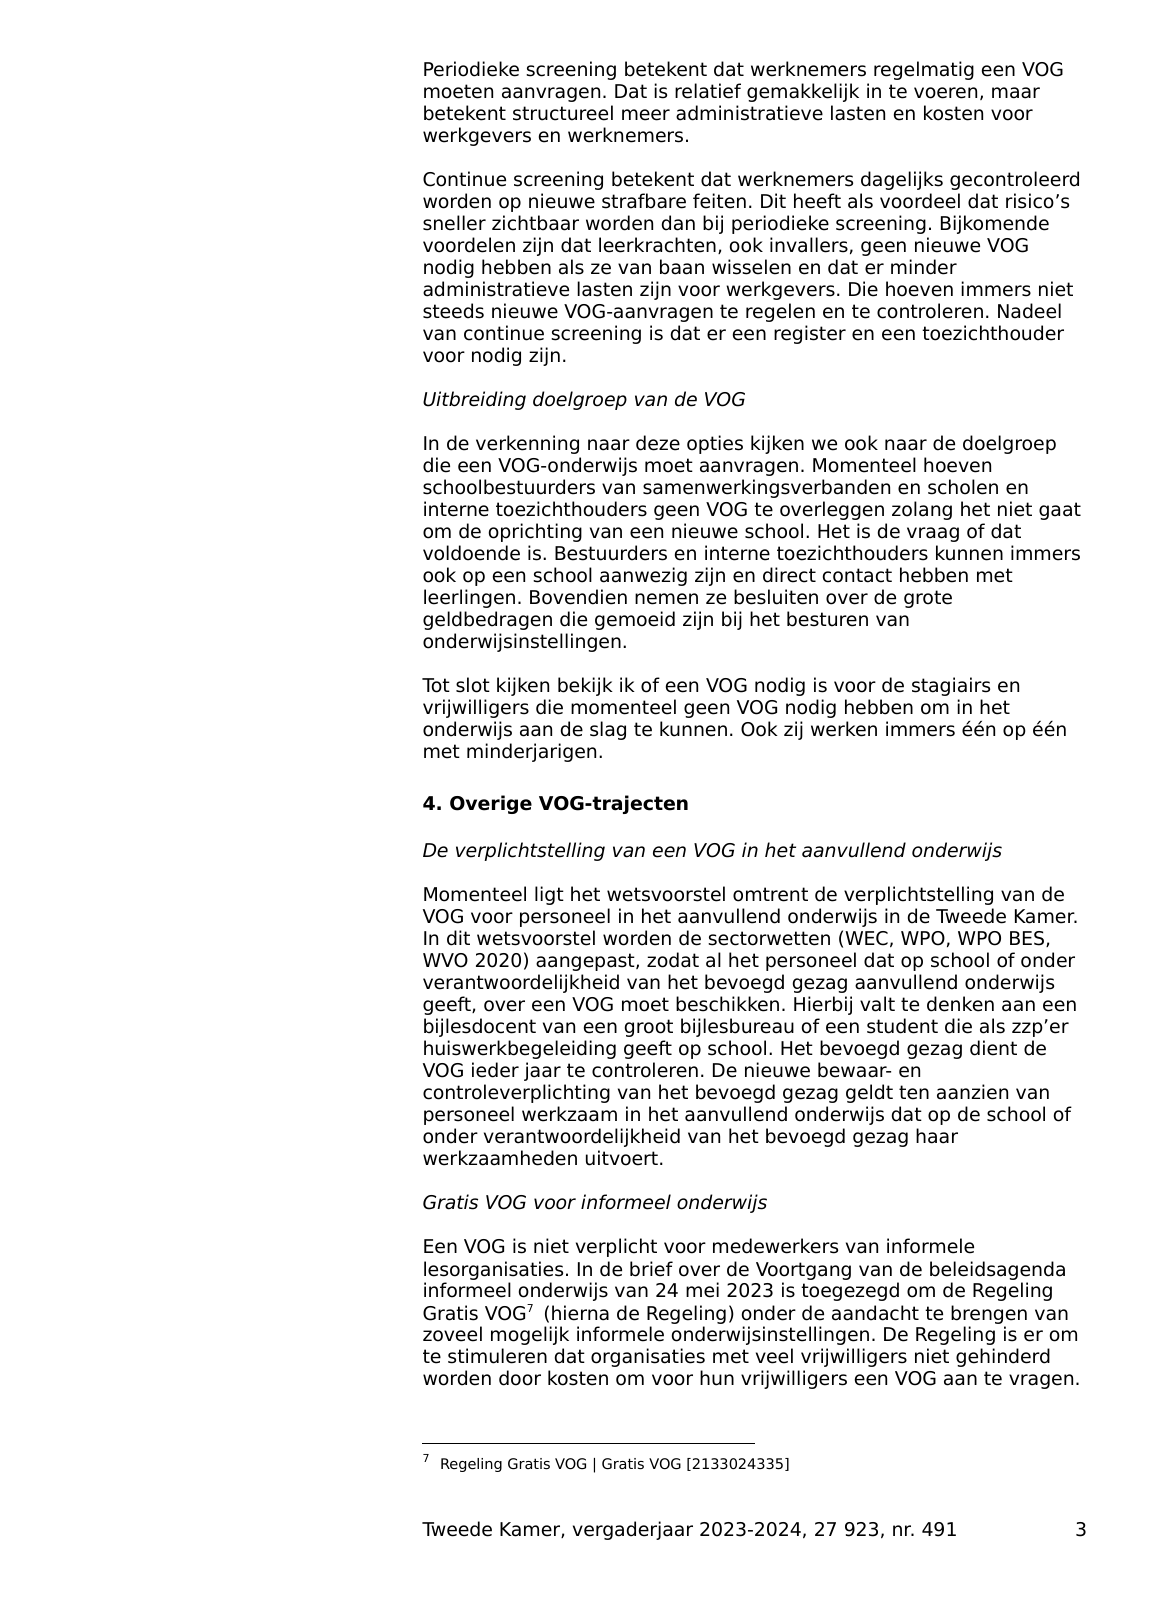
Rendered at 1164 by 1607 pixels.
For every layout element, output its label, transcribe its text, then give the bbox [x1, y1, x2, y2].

text Continue screening betekent dat werknemers dagelijks gecontroleerd worden op nieuwe strafbare feiten. Dit heeft als voordeel dat risico’s sneller zichtbaar worden dan bij periodieke screening. Bijkomende voordelen zijn dat leerkrachten, ook invallers, geen nieuwe VOG nodig hebben als ze van baan wisselen en dat er minder administratieve lasten zijn voor werkgevers. Die hoeven immers niet steeds nieuwe VOG-aanvragen te regelen en te controleren. Nadeel van continue screening is dat er een register en een toezichthouder voor nodig zijn. [422, 169, 1087, 367]
text Regeling Gratis VOG | Gratis VOG [2133024335] [422, 1452, 1087, 1474]
text In de verkenning naar deze opties kijken we ook naar de doelgroep die een VOG-onderwijs moet aanvragen. Momenteel hoeven schoolbestuurders van samenwerkingsverbanden en scholen en interne toezichthouders geen VOG te overleggen zolang het niet gaat om de oprichting van een nieuwe school. Het is de vraag of dat voldoende is. Bestuurders en interne toezichthouders kunnen immers ook op een school aanwezig zijn en direct contact hebben met leerlingen. Bovendien nemen ze besluiten over de grote geldbedragen die gemoeid zijn bij het besturen van onderwijsinstellingen. [422, 433, 1087, 653]
text Periodieke screening betekent dat werknemers regelmatig een VOG moeten aanvragen. Dat is relatief gemakkelijk in te voeren, maar betekent structureel meer administratieve lasten en kosten voor werkgevers en werknemers. [422, 59, 1087, 147]
subtitle De verplichtstelling van een VOG in het aanvullend onderwijs [422, 840, 1087, 862]
subtitle 4. Overige VOG-trajecten [422, 793, 1087, 815]
text Een VOG is niet verplicht voor medewerkers van informele lesorganisaties. In de brief over de Voortgang van de beleidsagenda informeel onderwijs van 24 mei 2023 is toegezegd om de Regeling Gratis VOG (hierna de Regeling) onder de aandacht te brengen van zoveel mogelijk informele onderwijsinstellingen. De Regeling is er om te stimuleren dat organisaties met veel vrijwilligers niet gehinderd worden door kosten om voor hun vrijwilligers een VOG aan te vragen. [422, 1236, 1087, 1390]
subtitle Uitbreiding doelgroep van de VOG [422, 389, 1087, 411]
subtitle Gratis VOG voor informeel onderwijs [422, 1192, 1087, 1214]
text Tot slot kijken bekijk ik of een VOG nodig is voor de stagiairs en vrijwilligers die momenteel geen VOG nodig hebben om in het onderwijs aan de slag te kunnen. Ook zij werken immers één op één met minderjarigen. [422, 675, 1087, 763]
text Momenteel ligt het wetsvoorstel omtrent de verplichtstelling van de VOG voor personeel in het aanvullend onderwijs in de Tweede Kamer. In dit wetsvoorstel worden de sectorwetten (WEC, WPO, WPO BES, WVO 2020) aangepast, zodat al het personeel dat op school of onder verantwoordelijkheid van het bevoegd gezag aanvullend onderwijs geeft, over een VOG moet beschikken. Hierbij valt te denken aan een bijlesdocent van een groot bijlesbureau of een student die als zzp’er huiswerkbegeleiding geeft op school. Het bevoegd gezag dient de VOG ieder jaar te controleren. De nieuwe bewaar- en controleverplichting van het bevoegd gezag geldt ten aanzien van personeel werkzaam in het aanvullend onderwijs dat op de school of onder verantwoordelijkheid van het bevoegd gezag haar werkzaamheden uitvoert. [422, 884, 1087, 1170]
